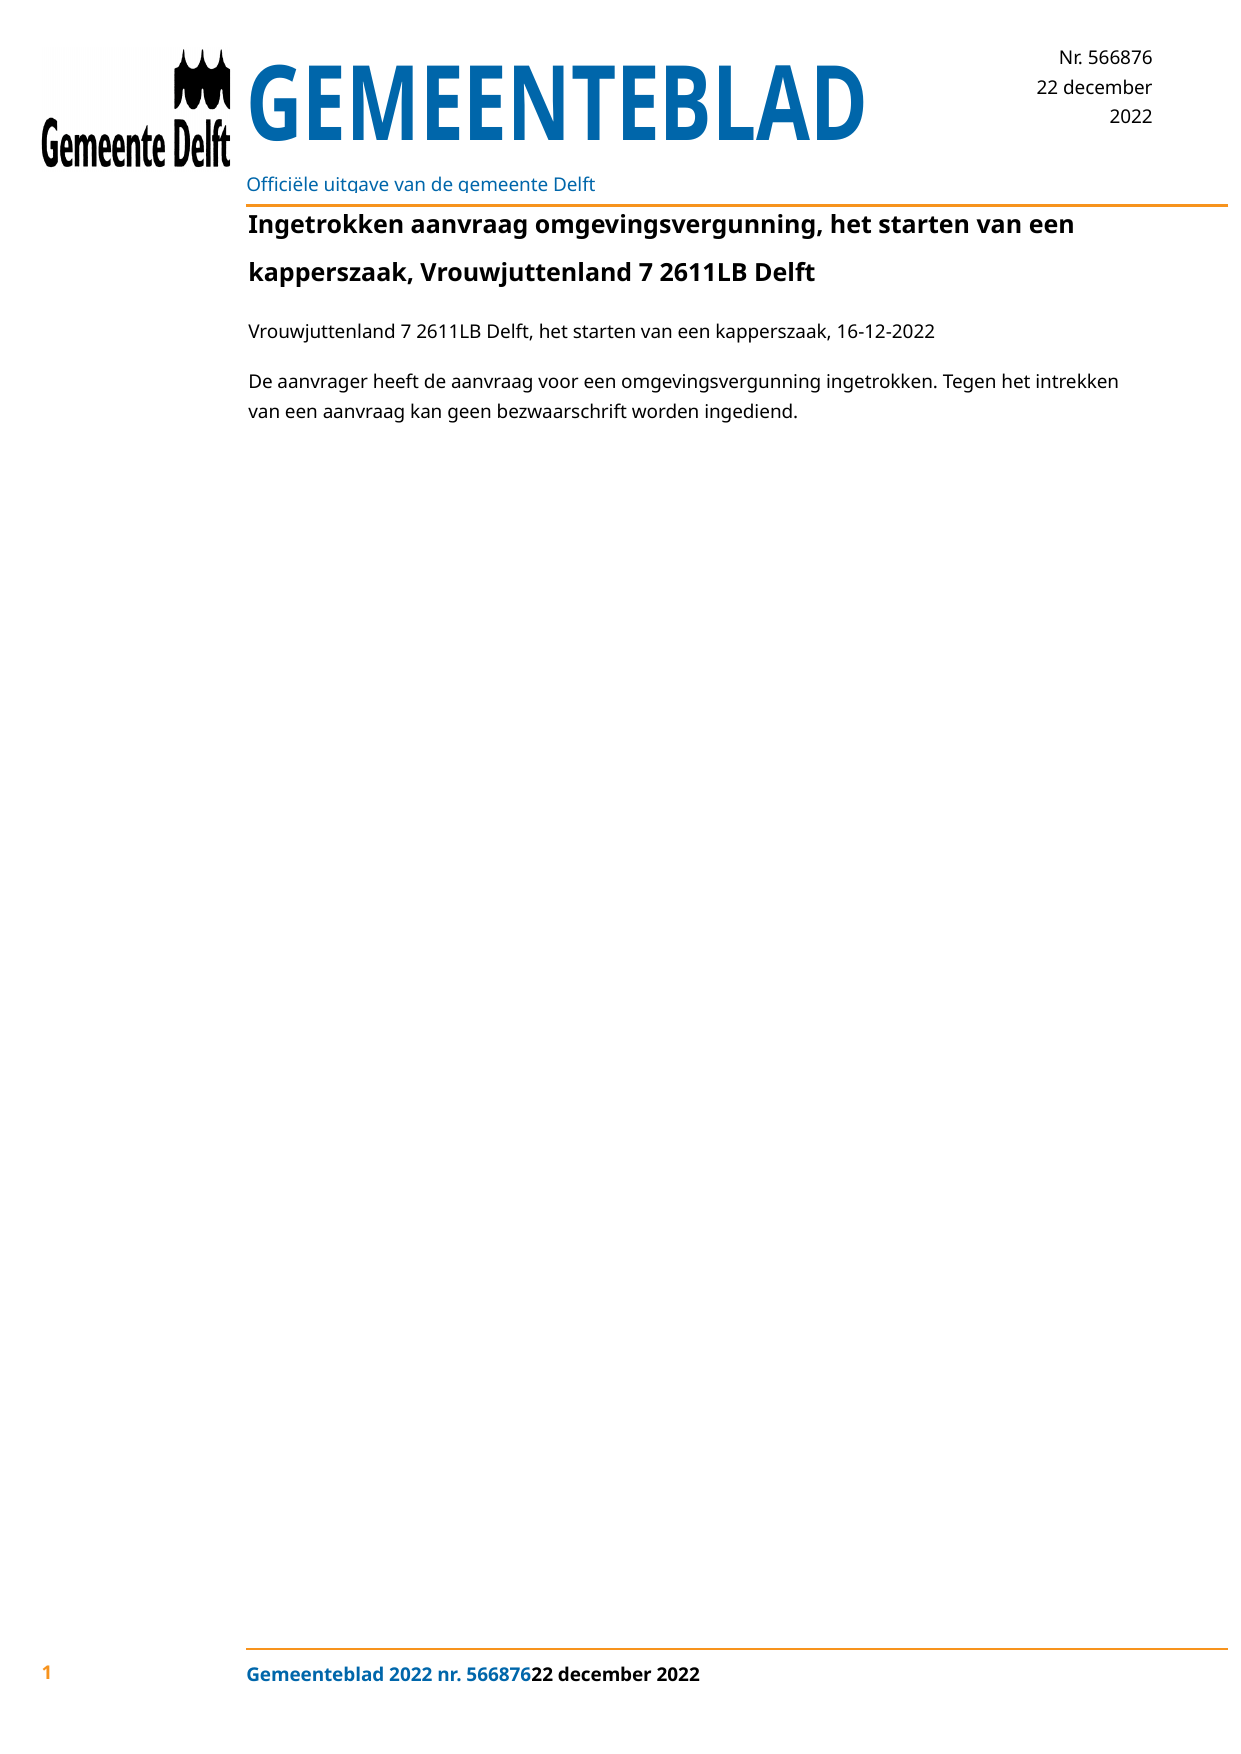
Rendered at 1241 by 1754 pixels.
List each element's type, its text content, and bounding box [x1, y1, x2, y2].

text Ingetrokken aanvraag omgevingsvergunning, het starten van een kapperszaak, Vrouwjuttenland 7 2611LB Delft [248, 207, 1152, 288]
text De aanvrager heeft de aanvraag voor een omgevingsvergunning ingetrokken. Tegen het intrekken van een aanvraag kan geen bezwaarschrift worden ingediend. [248, 368, 1152, 424]
text Vrouwjuttenland 7 2611LB Delft, het starten van een kapperszaak, 16-12-2022 [248, 318, 1152, 344]
picture [41, 47, 231, 172]
